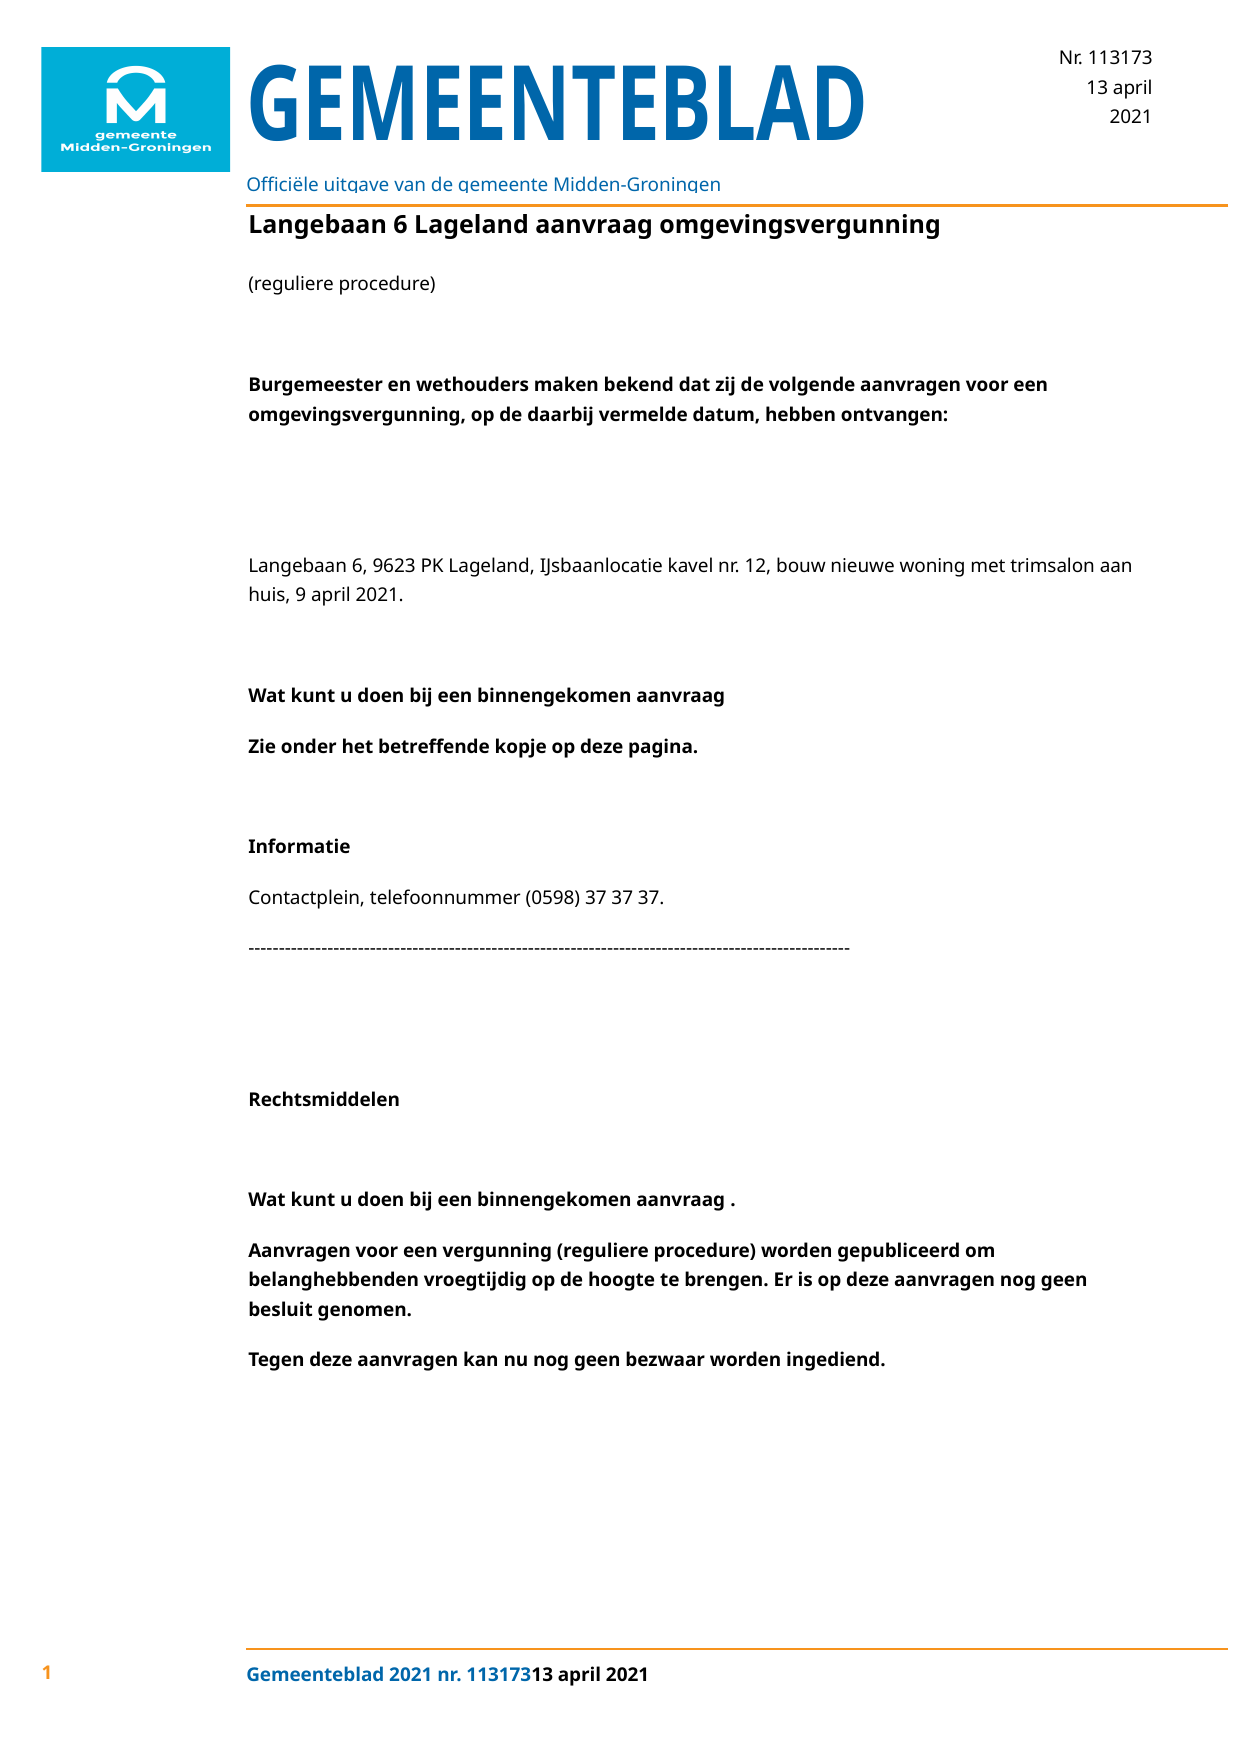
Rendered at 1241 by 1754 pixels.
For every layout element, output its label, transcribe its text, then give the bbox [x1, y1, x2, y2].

picture [108, 66, 164, 82]
text Informatie [248, 834, 1152, 859]
text Wat kunt u doen bij een binnengekomen aanvraag [248, 682, 1152, 708]
text Zie onder het betreffende kopje op deze pagina. [248, 733, 1152, 758]
text Contactplein, telefoonnummer (0598) 37 37 37. [248, 884, 1152, 910]
text Rechtsmiddelen [248, 1086, 1152, 1111]
text (reguliere procedure) [248, 270, 1152, 296]
text --------------------------------------------------------------------------------------------------- [248, 934, 1152, 960]
picture [107, 89, 165, 122]
text Aanvragen voor een vergunning (reguliere procedure) worden gepubliceerd om belanghebbenden vroegtijdig op de hoogte te brengen. Er is op deze aanvragen nog geen besluit genomen. [248, 1237, 1152, 1322]
text Wat kunt u doen bij een binnengekomen aanvraag . [248, 1187, 1152, 1212]
text Burgemeester en wethouders maken bekend dat zij de volgende aanvragen voor een omgevingsvergunning, op de daarbij vermelde datum, hebben ontvangen: [248, 371, 1152, 426]
text Langebaan 6, 9623 PK Lageland, IJsbaanlocatie kavel nr. 12, bouw nieuwe woning met trimsalon aan huis, 9 april 2021. [248, 552, 1152, 607]
text Tegen deze aanvragen kan nu nog geen bezwaar worden ingediend. [248, 1347, 1152, 1372]
text Langebaan 6 Lageland aanvraag omgevingsvergunning [248, 207, 1152, 241]
picture [184, 146, 190, 153]
